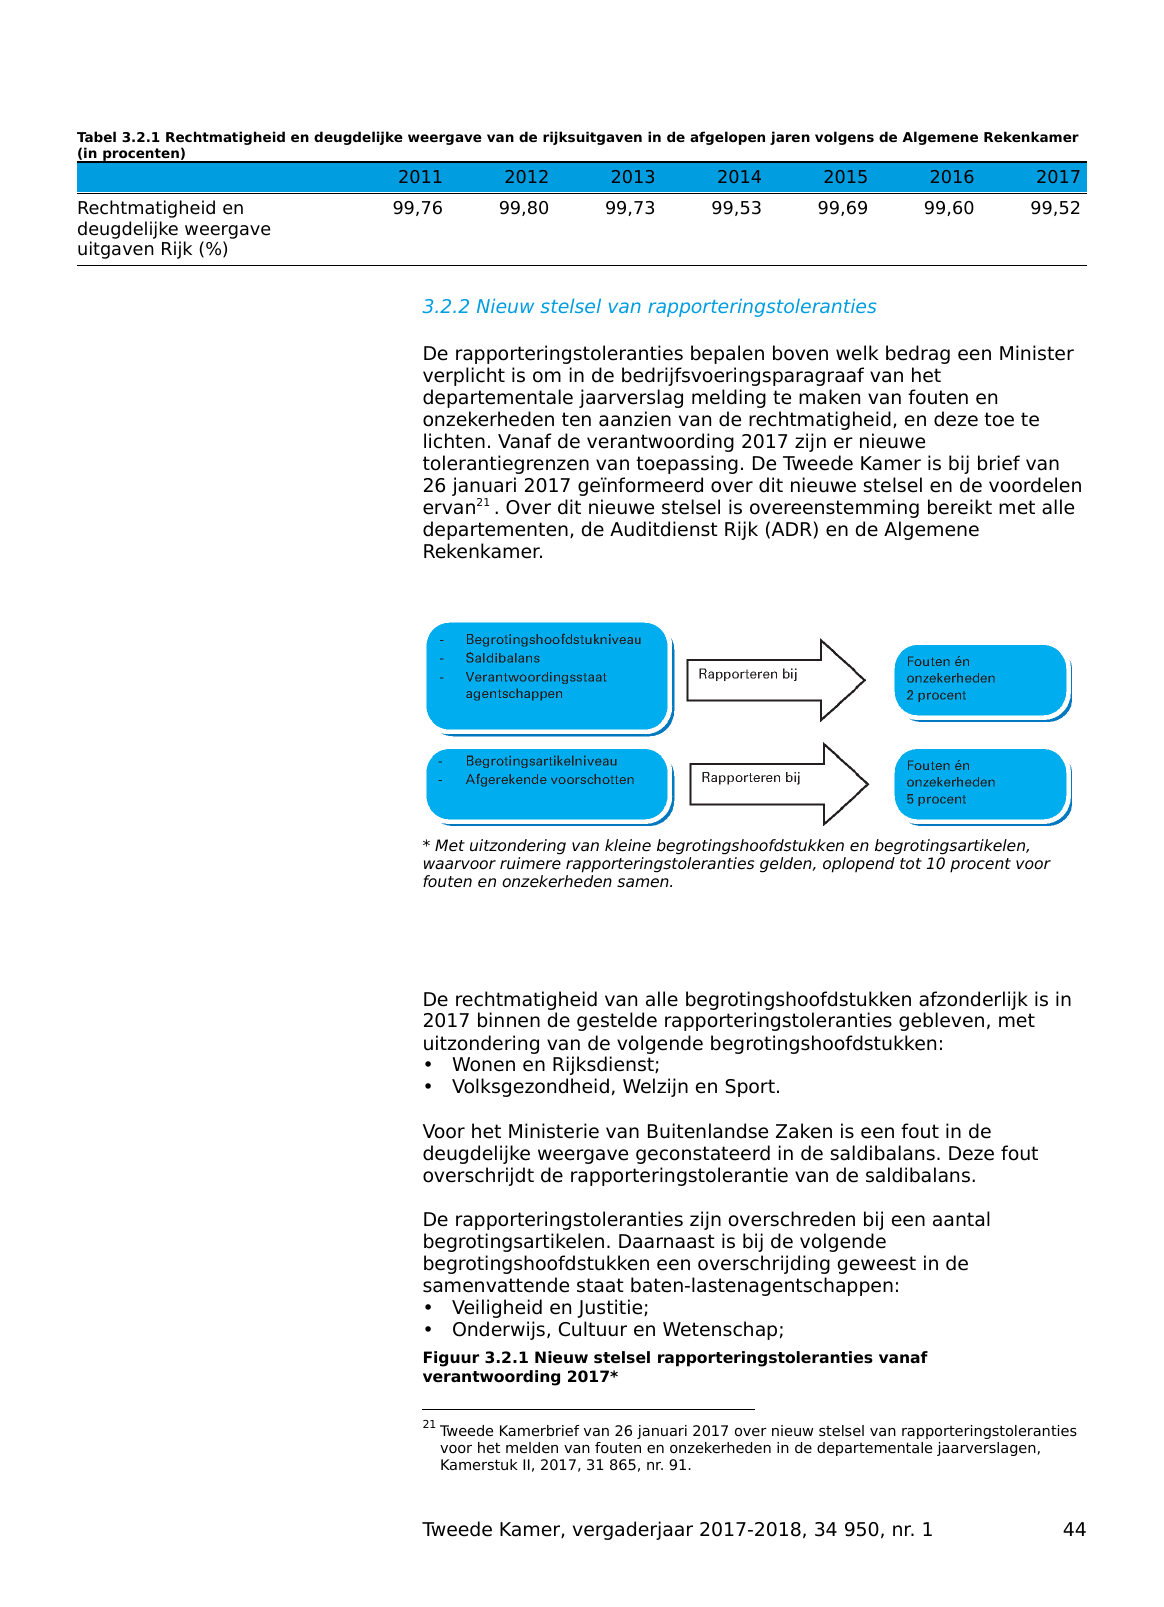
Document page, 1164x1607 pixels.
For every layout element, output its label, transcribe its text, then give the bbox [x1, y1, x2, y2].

text • Wonen en Rijksdienst; [422, 1054, 1087, 1076]
table_header Tabel 3.2.1 Rechtmatigheid en deugdelijke weergave van de rijksuitgaven in de afgelopen jaren volgens de Algemene Rekenkamer (in procenten) [77, 130, 1087, 161]
text • Volksgezondheid, Welzijn en Sport. [422, 1076, 1087, 1098]
text • Veiligheid en Justitie; [422, 1297, 1087, 1318]
text * Met uitzondering van kleine begrotingshoofdstukken en begrotingsartikelen, waarvoor ruimere rapporteringstoleranties gelden, oplopend tot 10 procent voor fouten en onzekerheden samen. [422, 837, 1072, 891]
picture [422, 618, 1072, 826]
table_cell 2012 [449, 163, 555, 192]
table_cell [77, 163, 342, 192]
table_cell 2015 [768, 163, 874, 192]
table_cell 99,69 [768, 194, 874, 265]
table_cell 2011 [343, 163, 449, 192]
subtitle 3.2.2 Nieuw stelsel van rapporteringstoleranties [422, 296, 1087, 318]
table_cell 2014 [661, 163, 768, 192]
text De rapporteringstoleranties zijn overschreden bij een aantal begrotingsartikelen. Daarnaast is bij de volgende begrotingshoofdstukken een overschrijding geweest in de samenvattende staat baten-lastenagentschappen: [422, 1209, 1087, 1297]
table_cell 99,80 [449, 194, 555, 265]
text De rapporteringstoleranties bepalen boven welk bedrag een Minister verplicht is om in de bedrijfsvoeringsparagraaf van het departementale jaarverslag melding te maken van fouten en onzekerheden ten aanzien van de rechtmatigheid, en deze toe te lichten. Vanaf de verantwoording 2017 zijn er nieuwe tolerantiegrenzen van toepassing. De Tweede Kamer is bij brief van 26 januari 2017 geïnformeerd over dit nieuwe stelsel en de voordelen ervan. Over dit nieuwe stelsel is overeenstemming bereikt met alle departementen, de Auditdienst Rijk (ADR) en de Algemene Rekenkamer. [422, 343, 1087, 562]
text De rechtmatigheid van alle begrotingshoofdstukken afzonderlijk is in 2017 binnen de gestelde rapporteringstoleranties gebleven, met uitzondering van de volgende begrotingshoofdstukken: [422, 988, 1087, 1054]
table_cell 99,52 [980, 194, 1087, 265]
table_cell 99,76 [343, 194, 449, 265]
table_cell 2016 [874, 163, 980, 192]
table_cell 99,60 [874, 194, 980, 265]
text Figuur 3.2.1 Nieuw stelsel rapporteringstoleranties vanaf verantwoording 2017* [422, 1349, 1072, 1386]
table_cell Rechtmatigheid en deugdelijke weergave uitgaven Rijk (%) [77, 194, 342, 265]
text Tweede Kamerbrief van 26 januari 2017 over nieuw stelsel van rapporteringstoleranties voor het melden van fouten en onzekerheden in de departementale jaarverslagen, Kamerstuk II, 2017, 31 865, nr. 91. [422, 1418, 1087, 1474]
text Voor het Ministerie van Buitenlandse Zaken is een fout in de deugdelijke weergave geconstateerd in de saldibalans. Deze fout overschrijdt de rapporteringstolerantie van de saldibalans. [422, 1121, 1087, 1186]
table_cell 2017 [980, 163, 1087, 192]
table_cell 99,73 [555, 194, 661, 265]
table_cell 99,53 [661, 194, 768, 265]
text • Onderwijs, Cultuur en Wetenschap; [422, 1318, 1087, 1341]
table_cell 2013 [555, 163, 661, 192]
